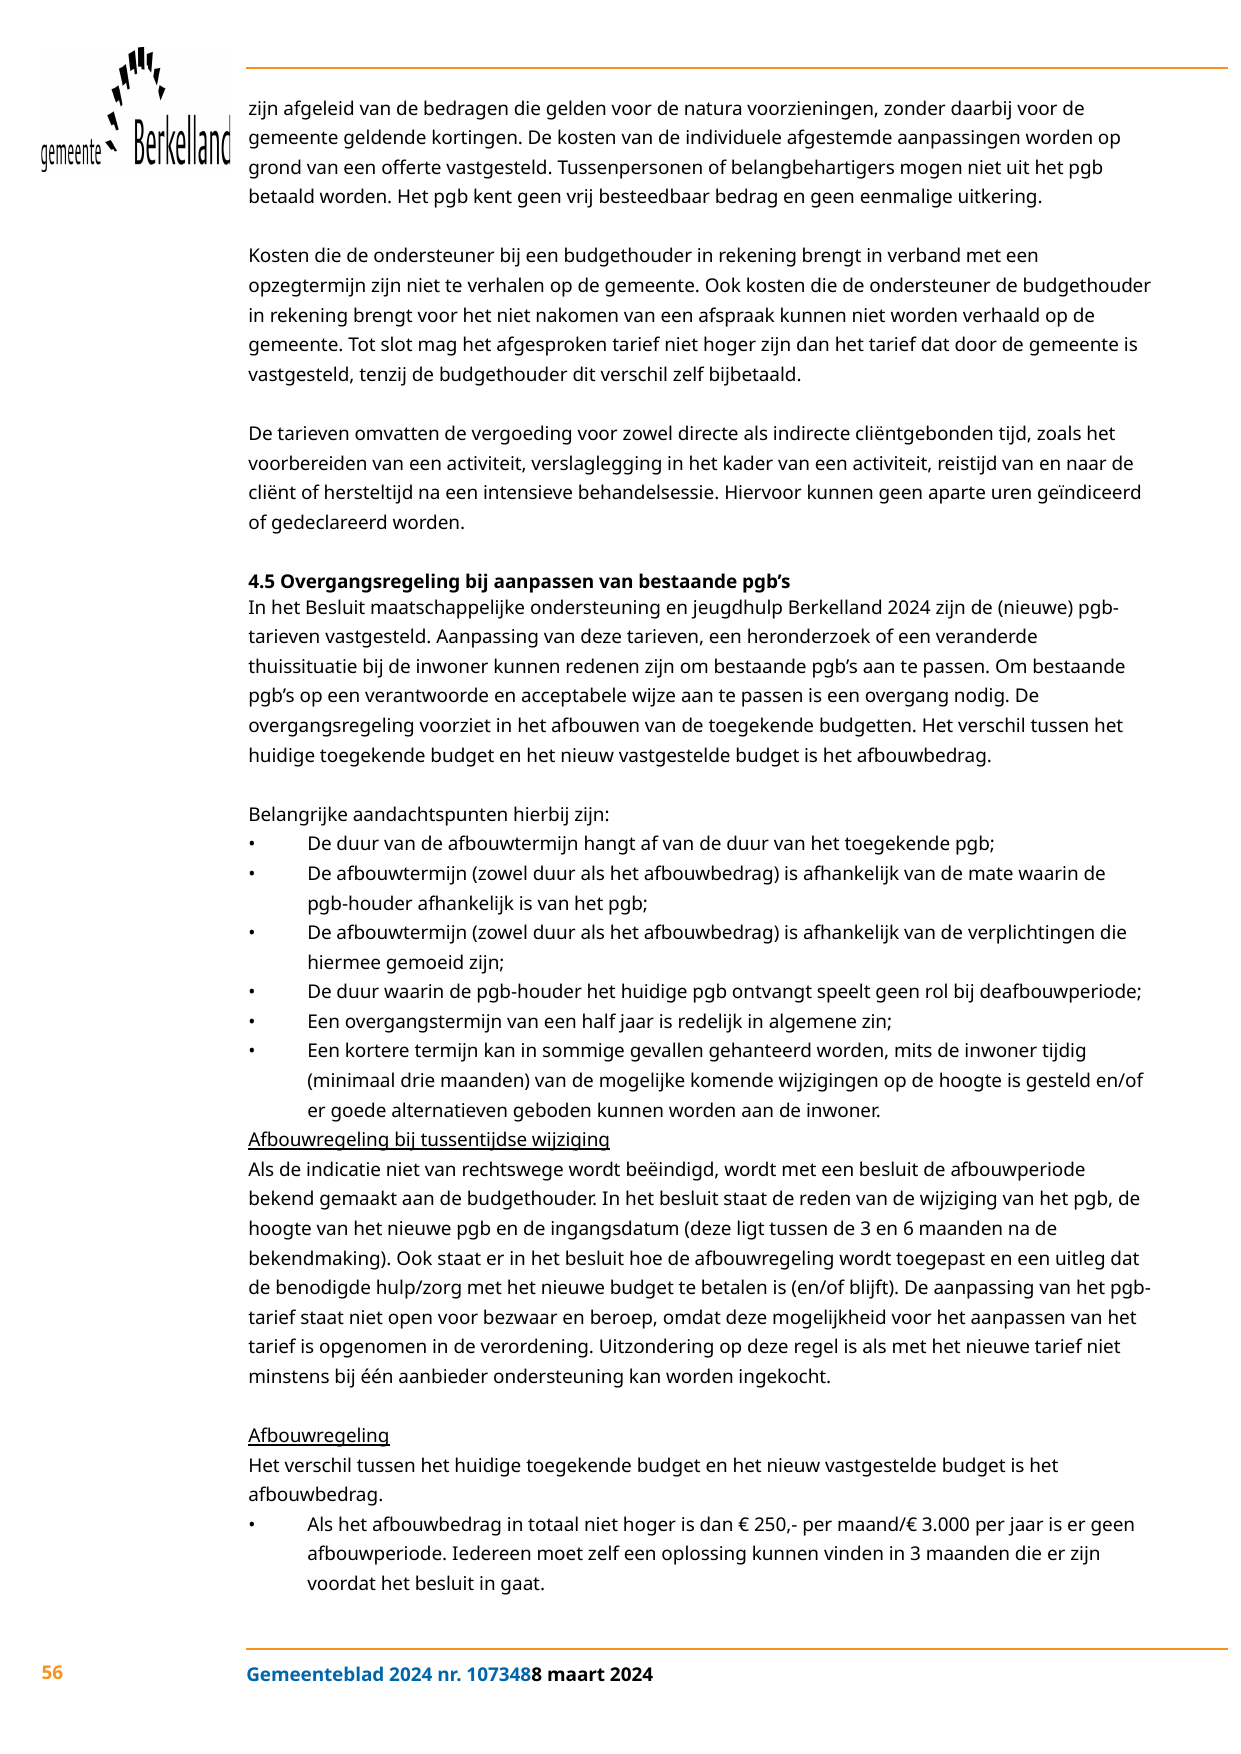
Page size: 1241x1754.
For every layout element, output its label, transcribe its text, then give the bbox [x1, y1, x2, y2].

text Belangrijke aandachtspunten hierbij zijn: [248, 801, 1152, 827]
text 4.5 Overgangsregeling bij aanpassen van bestaande pgb’s [248, 568, 1152, 594]
text Als de indicatie niet van rechtswege wordt beëindigd, wordt met een besluit de afbouwperiode bekend gemaakt aan de budgethouder. In het besluit staat de reden van de wijziging van het pgb, de hoogte van het nieuwe pgb en de ingangsdatum (deze ligt tussen de 3 en 6 maanden na de bekendmaking). Ook staat er in het besluit hoe de afbouwregeling wordt toegepast en een uitleg dat de benodigde hulp/zorg met het nieuwe budget te betalen is (en/of blijft). De aanpassing van het pgb-tarief staat niet open voor bezwaar en beroep, omdat deze mogelijkheid voor het aanpassen van het tarief is opgenomen in de verordening. Uitzondering op deze regel is als met het nieuwe tarief niet minstens bij één aanbieder ondersteuning kan worden ingekocht. [248, 1156, 1152, 1389]
list De duur waarin de pgb-houder het huidige pgb ontvangt speelt geen rol bij deafbouwperiode; [248, 978, 1152, 1004]
text Het verschil tussen het huidige toegekende budget en het nieuw vastgestelde budget is het afbouwbedrag. [248, 1452, 1152, 1507]
list De afbouwtermijn (zowel duur als het afbouwbedrag) is afhankelijk van de verplichtingen die hiermee gemoeid zijn; [248, 919, 1152, 974]
text Kosten die de ondersteuner bij een budgethouder in rekening brengt in verband met een opzegtermijn zijn niet te verhalen op de gemeente. Ook kosten die de ondersteuner de budgethouder in rekening brengt voor het niet nakomen van een afspraak kunnen niet worden verhaald op de gemeente. Tot slot mag het afgesproken tarief niet hoger zijn dan het tarief dat door de gemeente is vastgesteld, tenzij de budgethouder dit verschil zelf bijbetaald. [248, 243, 1152, 387]
text In het Besluit maatschappelijke ondersteuning en jeugdhulp Berkelland 2024 zijn de (nieuwe) pgb-tarieven vastgesteld. Aanpassing van deze tarieven, een heronderzoek of een veranderde thuissituatie bij de inwoner kunnen redenen zijn om bestaande pgb’s aan te passen. Om bestaande pgb’s op een verantwoorde en acceptabele wijze aan te passen is een overgang nodig. De overgangsregeling voorziet in het afbouwen van de toegekende budgetten. Het verschil tussen het huidige toegekende budget en het nieuw vastgestelde budget is het afbouwbedrag. [248, 594, 1152, 767]
list Een kortere termijn kan in sommige gevallen gehanteerd worden, mits de inwoner tijdig (minimaal drie maanden) van de mogelijke komende wijzigingen op de hoogte is gesteld en/of er goede alternatieven geboden kunnen worden aan de inwoner. [248, 1038, 1152, 1122]
picture [41, 47, 231, 172]
text De tarieven omvatten de vergoeding voor zowel directe als indirecte cliëntgebonden tijd, zoals het voorbereiden van een activiteit, verslaglegging in het kader van een activiteit, reistijd van en naar de cliënt of hersteltijd na een intensieve behandelsessie. Hiervoor kunnen geen aparte uren geïndiceerd of gedeclareerd worden. [248, 420, 1152, 535]
list De duur van de afbouwtermijn hangt af van de duur van het toegekende pgb; [248, 831, 1152, 856]
list Een overgangstermijn van een half jaar is redelijk in algemene zin; [248, 1008, 1152, 1034]
text zijn afgeleid van de bedragen die gelden voor de natura voorzieningen, zonder daarbij voor de gemeente geldende kortingen. De kosten van de individuele afgestemde aanpassingen worden op grond van een offerte vastgesteld. Tussenpersonen of belangbehartigers mogen niet uit het pgb betaald worden. Het pgb kent geen vrij besteedbaar bedrag en geen eenmalige uitkering. [248, 95, 1152, 209]
list De afbouwtermijn (zowel duur als het afbouwbedrag) is afhankelijk van de mate waarin de pgb-houder afhankelijk is van het pgb; [248, 860, 1152, 915]
list Als het afbouwbedrag in totaal niet hoger is dan € 250,- per maand/€ 3.000 per jaar is er geen afbouwperiode. Iedereen moet zelf een oplossing kunnen vinden in 3 maanden die er zijn voordat het besluit in gaat. [248, 1511, 1152, 1596]
text Afbouwregeling [248, 1422, 1152, 1448]
text Afbouwregeling bij tussentijdse wijziging [248, 1126, 1152, 1152]
